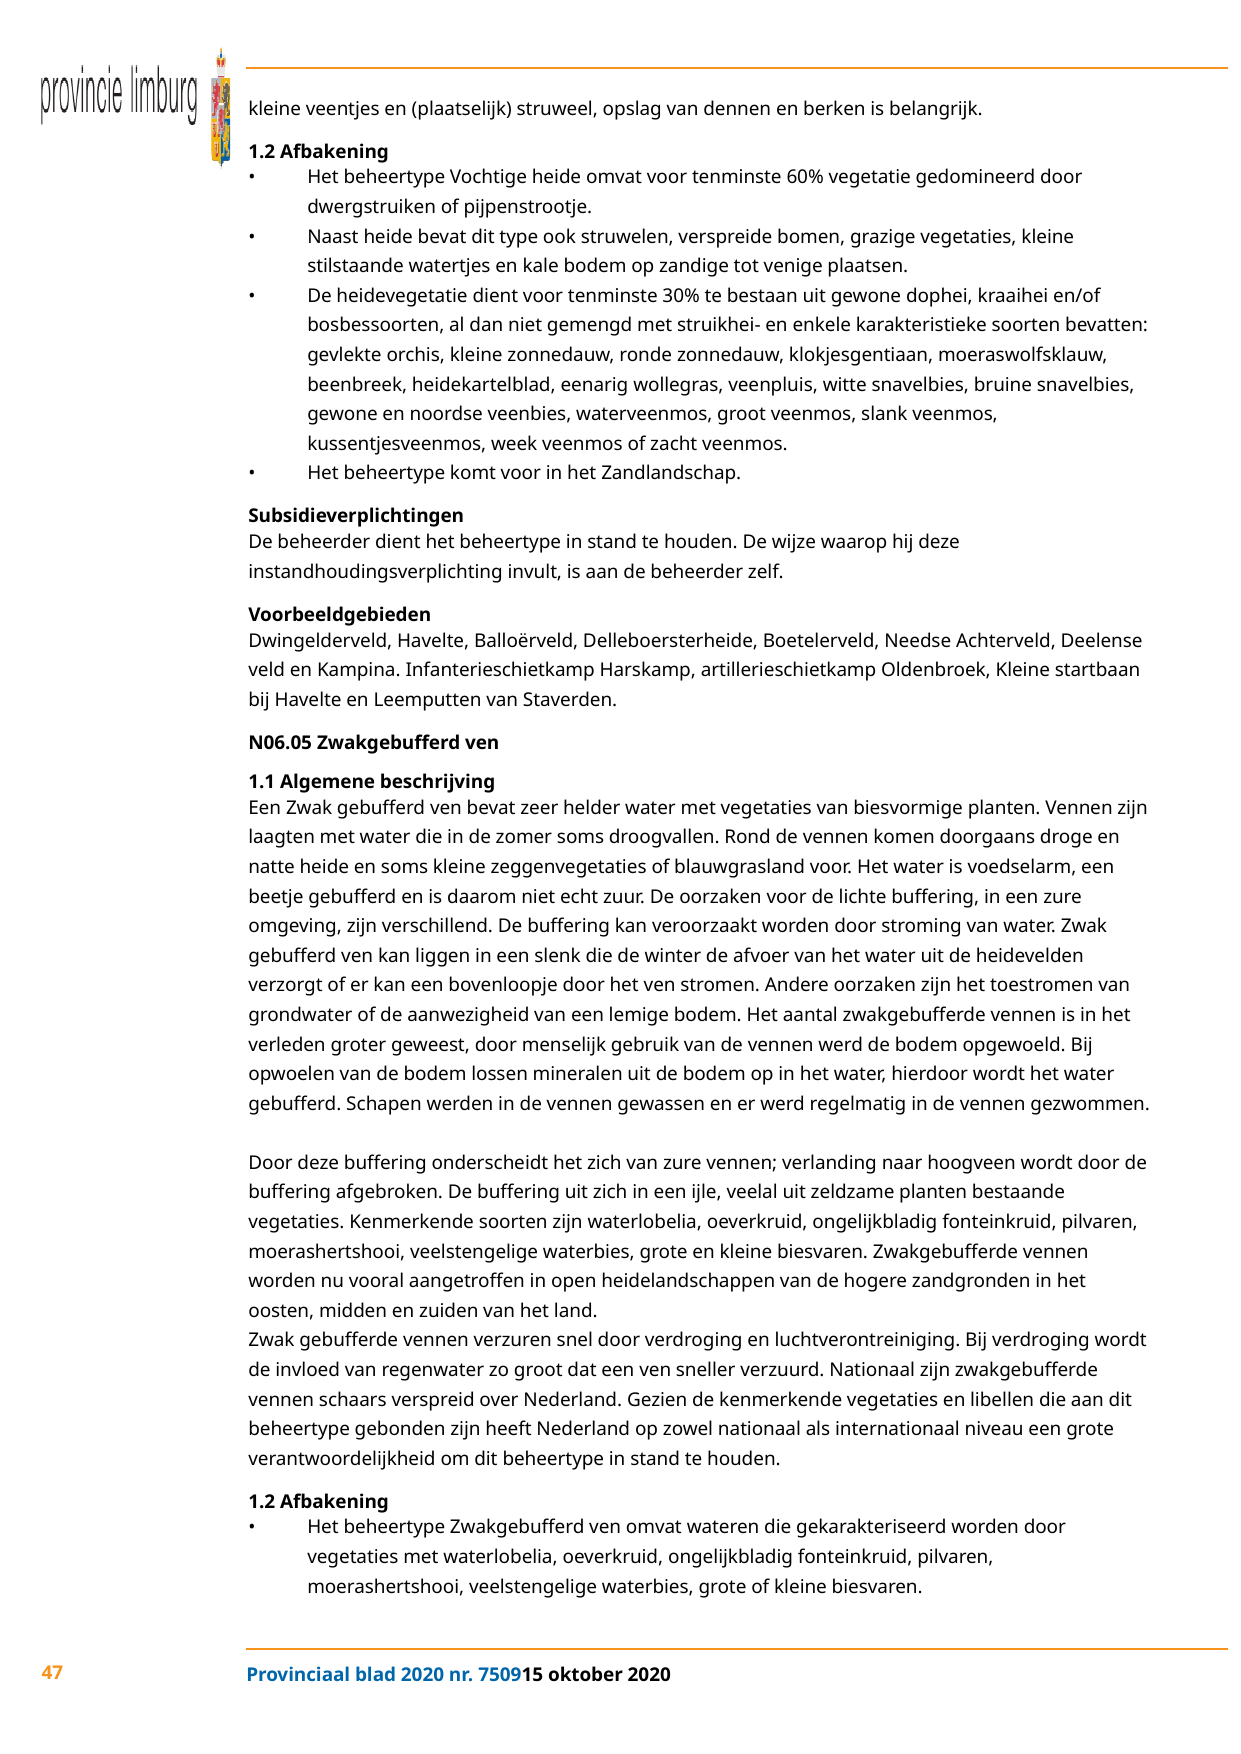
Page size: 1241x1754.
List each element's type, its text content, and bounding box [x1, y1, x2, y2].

text Dwingelderveld, Havelte, Balloërveld, Delleboersterheide, Boetelerveld, Needse Achterveld, Deelense veld en Kampina. Infanterieschietkamp Harskamp, artillerieschietkamp Oldenbroek, Kleine startbaan bij Havelte en Leemputten van Staverden. [248, 627, 1152, 712]
text Voorbeeldgebieden [248, 601, 1152, 627]
list Het beheertype Vochtige heide omvat voor tenminste 60% vegetatie gedomineerd door dwergstruiken of pijpenstrootje. [248, 164, 1152, 219]
list Het beheertype Zwakgebufferd ven omvat wateren die gekarakteriseerd worden door vegetaties met waterlobelia, oeverkruid, ongelijkbladig fonteinkruid, pilvaren, moerashertshooi, veelstengelige waterbies, grote of kleine biesvaren. [248, 1514, 1152, 1599]
text Zwak gebufferde vennen verzuren snel door verdroging en luchtverontreiniging. Bij verdroging wordt de invloed van regenwater zo groot dat een ven sneller verzuurd. Nationaal zijn zwakgebufferde vennen schaars verspreid over Nederland. Gezien de kenmerkende vegetaties en libellen die aan dit beheertype gebonden zijn heeft Nederland op zowel nationaal als internationaal niveau een grote verantwoordelijkheid om dit beheertype in stand te houden. [248, 1327, 1152, 1471]
text N06.05 Zwakgebufferd ven [248, 729, 1152, 755]
text De beheerder dient het beheertype in stand te houden. De wijze waarop hij deze instandhoudingsverplichting invult, is aan de beheerder zelf. [248, 528, 1152, 584]
text Een Zwak gebufferd ven bevat zeer helder water met vegetaties van biesvormige planten. Vennen zijn laagten met water die in de zomer soms droogvallen. Rond de vennen komen doorgaans droge en natte heide en soms kleine zeggenvegetaties of blauwgrasland voor. Het water is voedselarm, een beetje gebufferd en is daarom niet echt zuur. De oorzaken voor de lichte buffering, in een zure omgeving, zijn verschillend. De buffering kan veroorzaakt worden door stroming van water. Zwak gebufferd ven kan liggen in een slenk die de winter de afvoer van het water uit de heidevelden verzorgt of er kan een bovenloopje door het ven stromen. Andere oorzaken zijn het toestromen van grondwater of de aanwezigheid van een lemige bodem. Het aantal zwakgebufferde vennen is in het verleden groter geweest, door menselijk gebruik van de vennen werd de bodem opgewoeld. Bij opwoelen van de bodem lossen mineralen uit de bodem op in het water, hierdoor wordt het water gebufferd. Schapen werden in de vennen gewassen en er werd regelmatig in de vennen gezwommen. [248, 794, 1152, 1116]
picture [41, 47, 231, 172]
list Naast heide bevat dit type ook struwelen, verspreide bomen, grazige vegetaties, kleine stilstaande watertjes en kale bodem op zandige tot venige plaatsen. [248, 223, 1152, 278]
text Subsidieverplichtingen [248, 503, 1152, 528]
list De heidevegetatie dient voor tenminste 30% te bestaan uit gewone dophei, kraaihei en/of bosbessoorten, al dan niet gemengd met struikhei- en enkele karakteristieke soorten bevatten: gevlekte orchis, kleine zonnedauw, ronde zonnedauw, klokjesgentiaan, moeraswolfsklauw, beenbreek, heidekartelblad, eenarig wollegras, veenpluis, witte snavelbies, bruine snavelbies, gewone en noordse veenbies, waterveenmos, groot veenmos, slank veenmos, kussentjesveenmos, week veenmos of zacht veenmos. [248, 282, 1152, 456]
text Door deze buffering onderscheidt het zich van zure vennen; verlanding naar hoogveen wordt door de buffering afgebroken. De buffering uit zich in een ijle, veelal uit zeldzame planten bestaande vegetaties. Kenmerkende soorten zijn waterlobelia, oeverkruid, ongelijkbladig fonteinkruid, pilvaren, moerashertshooi, veelstengelige waterbies, grote en kleine biesvaren. Zwakgebufferde vennen worden nu vooral aangetroffen in open heidelandschappen van de hogere zandgronden in het oosten, midden en zuiden van het land. [248, 1149, 1152, 1323]
text 1.1 Algemene beschrijving [248, 768, 1152, 794]
list Het beheertype komt voor in het Zandlandschap. [248, 459, 1152, 485]
text 1.2 Afbakening [248, 138, 1152, 164]
text kleine veentjes en (plaatselijk) struweel, opslag van dennen en berken is belangrijk. [248, 95, 1152, 121]
text 1.2 Afbakening [248, 1488, 1152, 1514]
